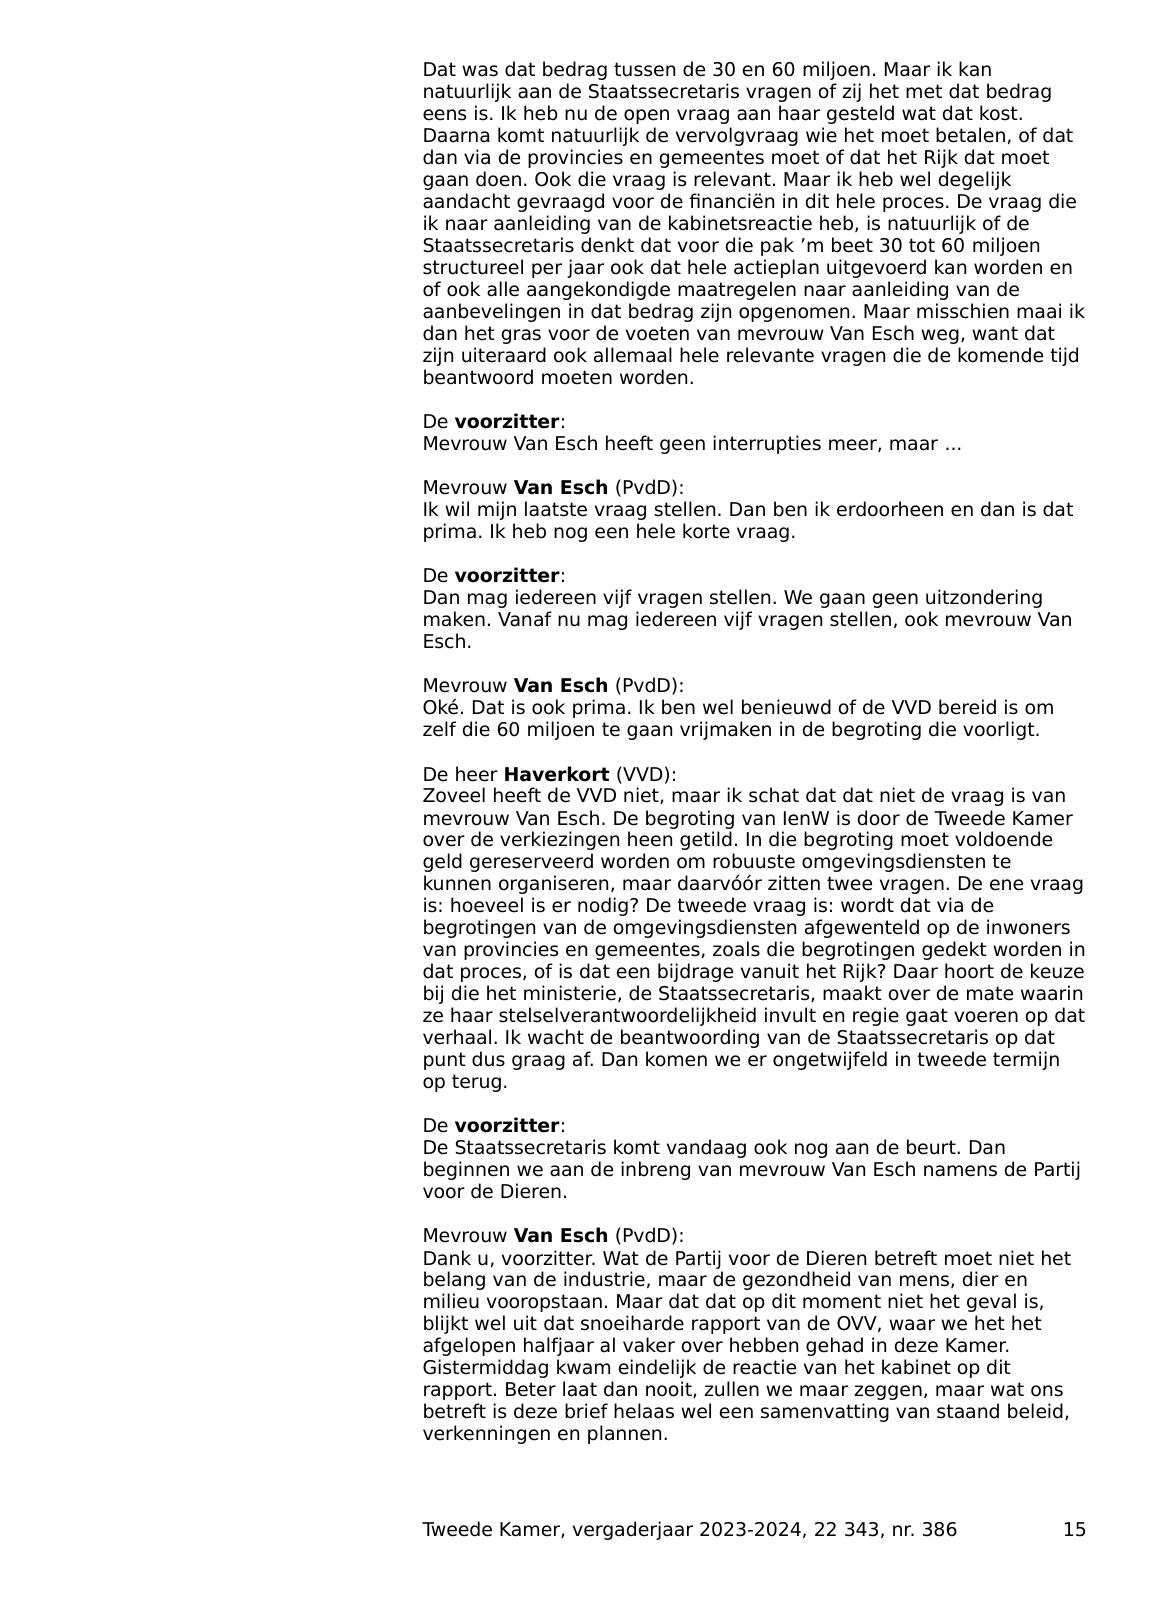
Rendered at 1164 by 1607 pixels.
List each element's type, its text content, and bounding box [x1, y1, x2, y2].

text De voorzitter: [422, 1115, 1087, 1137]
text De voorzitter: [422, 411, 1087, 433]
text De heer Haverkort (VVD): [422, 763, 1087, 785]
text Dat was dat bedrag tussen de 30 en 60 miljoen. Maar ik kan natuurlijk aan de Staatssecretaris vragen of zij het met dat bedrag eens is. Ik heb nu de open vraag aan haar gesteld wat dat kost. Daarna komt natuurlijk de vervolgvraag wie het moet betalen, of dat dan via de provincies en gemeentes moet of dat het Rijk dat moet gaan doen. Ook die vraag is relevant. Maar ik heb wel degelijk aandacht gevraagd voor de financiën in dit hele proces. De vraag die ik naar aanleiding van de kabinetsreactie heb, is natuurlijk of de Staatssecretaris denkt dat voor die pak ’m beet 30 tot 60 miljoen structureel per jaar ook dat hele actieplan uitgevoerd kan worden en of ook alle aangekondigde maatregelen naar aanleiding van de aanbevelingen in dat bedrag zijn opgenomen. Maar misschien maai ik dan het gras voor de voeten van mevrouw Van Esch weg, want dat zijn uiteraard ook allemaal hele relevante vragen die de komende tijd beantwoord moeten worden. [422, 59, 1087, 389]
text Oké. Dat is ook prima. Ik ben wel benieuwd of de VVD bereid is om zelf die 60 miljoen te gaan vrijmaken in de begroting die voorligt. [422, 697, 1087, 741]
text Mevrouw Van Esch (PvdD): [422, 477, 1087, 499]
text Ik wil mijn laatste vraag stellen. Dan ben ik erdoorheen en dan is dat prima. Ik heb nog een hele korte vraag. [422, 499, 1087, 543]
text Zoveel heeft de VVD niet, maar ik schat dat dat niet de vraag is van mevrouw Van Esch. De begroting van IenW is door de Tweede Kamer over de verkiezingen heen getild. In die begroting moet voldoende geld gereserveerd worden om robuuste omgevingsdiensten te kunnen organiseren, maar daarvóór zitten twee vragen. De ene vraag is: hoeveel is er nodig? De tweede vraag is: wordt dat via de begrotingen van de omgevingsdiensten afgewenteld op de inwoners van provincies en gemeentes, zoals die begrotingen gedekt worden in dat proces, of is dat een bijdrage vanuit het Rijk? Daar hoort de keuze bij die het ministerie, de Staatssecretaris, maakt over de mate waarin ze haar stelselverantwoordelijkheid invult en regie gaat voeren op dat verhaal. Ik wacht de beantwoording van de Staatssecretaris op dat punt dus graag af. Dan komen we er ongetwijfeld in tweede termijn op terug. [422, 785, 1087, 1093]
text Mevrouw Van Esch (PvdD): [422, 675, 1087, 697]
text Dank u, voorzitter. Wat de Partij voor de Dieren betreft moet niet het belang van de industrie, maar de gezondheid van mens, dier en milieu vooropstaan. Maar dat dat op dit moment niet het geval is, blijkt wel uit dat snoeiharde rapport van de OVV, waar we het het afgelopen halfjaar al vaker over hebben gehad in deze Kamer. Gistermiddag kwam eindelijk de reactie van het kabinet op dit rapport. Beter laat dan nooit, zullen we maar zeggen, maar wat ons betreft is deze brief helaas wel een samenvatting van staand beleid, verkenningen en plannen. [422, 1247, 1087, 1445]
text Mevrouw Van Esch (PvdD): [422, 1225, 1087, 1247]
text De voorzitter: [422, 565, 1087, 587]
text De Staatssecretaris komt vandaag ook nog aan de beurt. Dan beginnen we aan de inbreng van mevrouw Van Esch namens de Partij voor de Dieren. [422, 1137, 1087, 1203]
text Dan mag iedereen vijf vragen stellen. We gaan geen uitzondering maken. Vanaf nu mag iedereen vijf vragen stellen, ook mevrouw Van Esch. [422, 587, 1087, 653]
text Mevrouw Van Esch heeft geen interrupties meer, maar ... [422, 433, 1087, 455]
